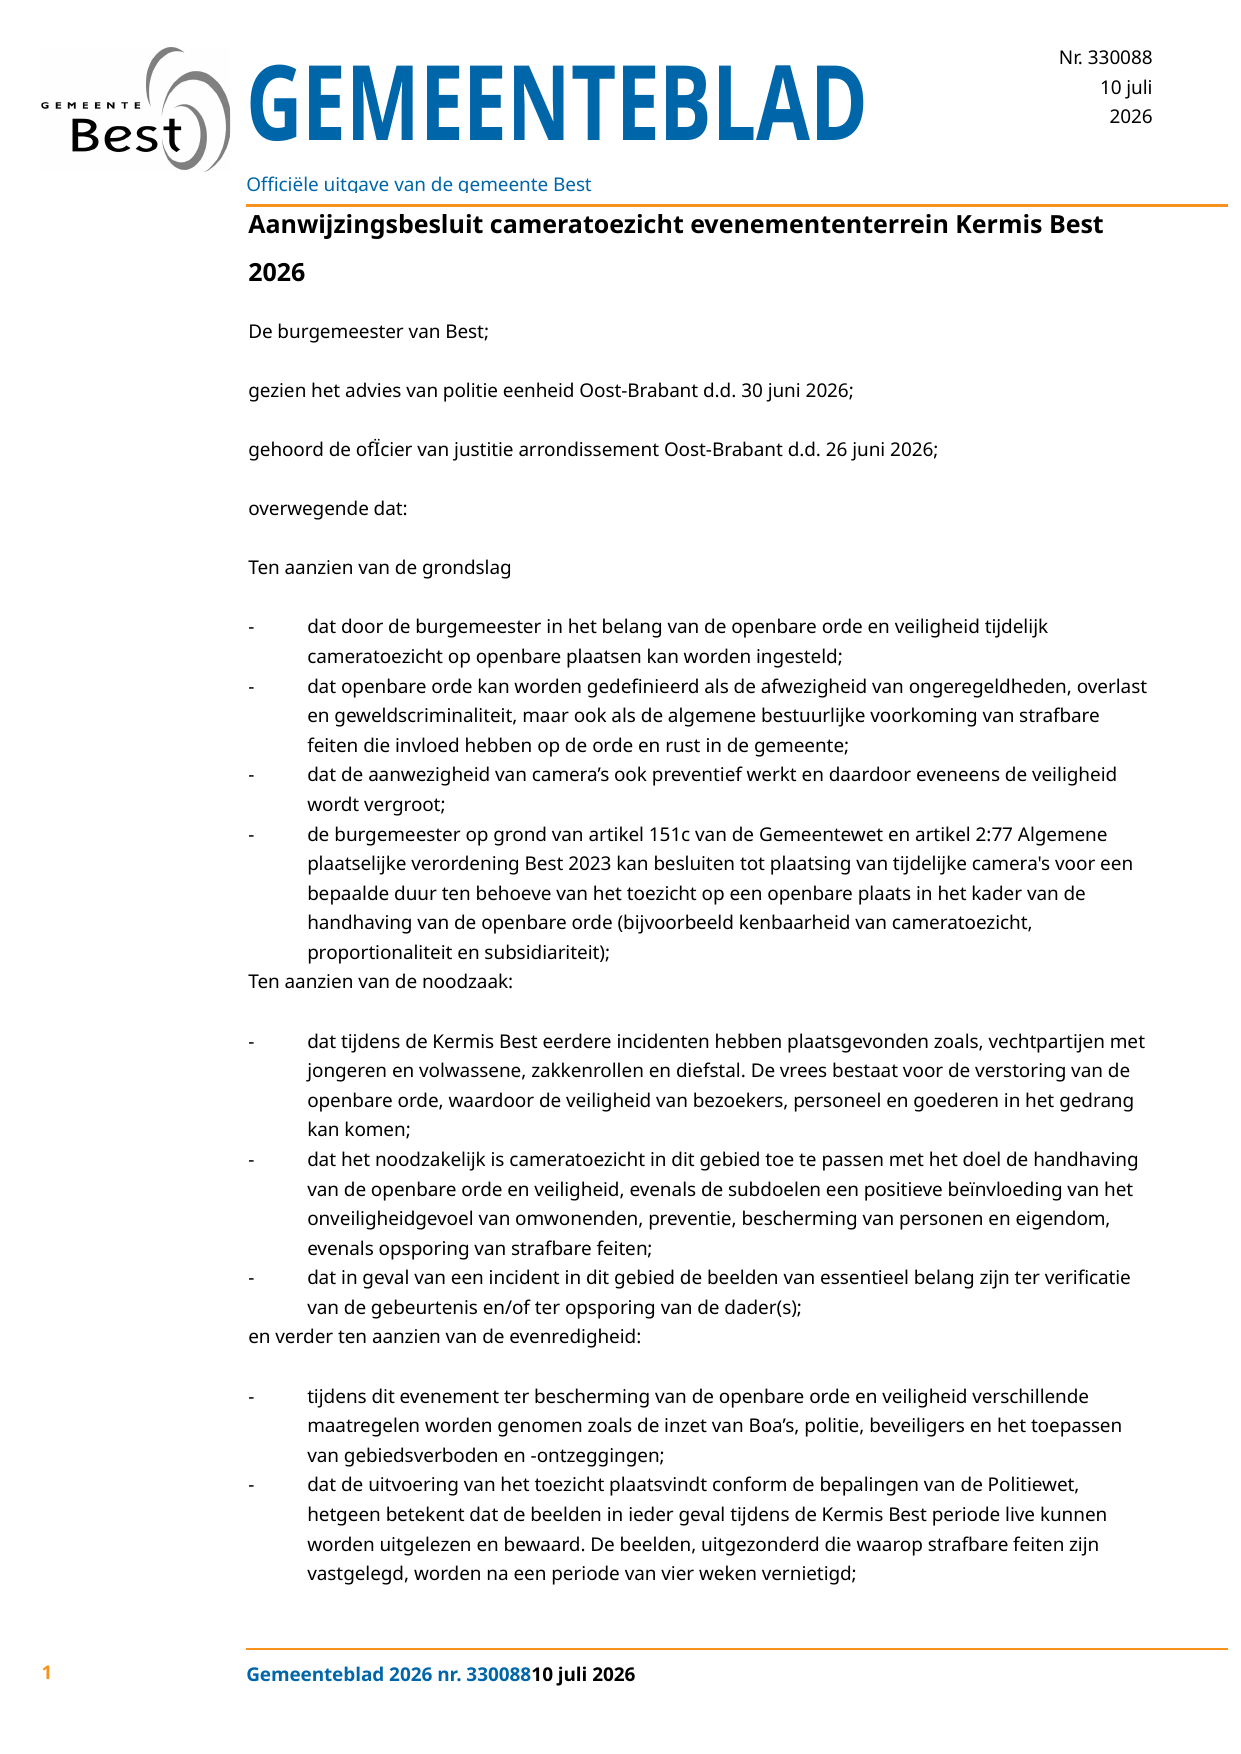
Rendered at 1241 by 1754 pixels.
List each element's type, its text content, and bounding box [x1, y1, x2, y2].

list tijdens dit evenement ter bescherming van de openbare orde en veiligheid verschillende maatregelen worden genomen zoals de inzet van Boa’s, politie, beveiligers en het toepassen van gebiedsverboden en -ontzeggingen; [248, 1383, 1152, 1468]
list dat de uitvoering van het toezicht plaatsvindt conform de bepalingen van de Politiewet, hetgeen betekent dat de beelden in ieder geval tijdens de Kermis Best periode live kunnen worden uitgelezen en bewaard. De beelden, uitgezonderd die waarop strafbare feiten zijn vastgelegd, worden na een periode van vier weken vernietigd; [248, 1472, 1152, 1586]
list dat door de burgemeester in het belang van de openbare orde en veiligheid tijdelijk cameratoezicht op openbare plaatsen kan worden ingesteld; [248, 614, 1152, 669]
text gezien het advies van politie eenheid Oost-Brabant d.d. 30 juni 2026; [248, 377, 1152, 403]
text en verder ten aanzien van de evenredigheid: [248, 1324, 1152, 1349]
text Aanwijzingsbesluit cameratoezicht evenemententerrein Kermis Best 2026 [248, 207, 1152, 288]
list dat de aanwezigheid van camera’s ook preventief werkt en daardoor eveneens de veiligheid wordt vergroot; [248, 762, 1152, 817]
text Ten aanzien van de noodzaak: [248, 969, 1152, 994]
list dat tijdens de Kermis Best eerdere incidenten hebben plaatsgevonden zoals, vechtpartijen met jongeren en volwassene, zakkenrollen en diefstal. De vrees bestaat voor de verstoring van de openbare orde, waardoor de veiligheid van bezoekers, personeel en goederen in het gedrang kan komen; [248, 1028, 1152, 1142]
text Ten aanzien van de grondslag [248, 554, 1152, 580]
text De burgemeester van Best; [248, 318, 1152, 344]
list dat openbare orde kan worden gedefinieerd als de afwezigheid van ongeregeldheden, overlast en geweldscriminaliteit, maar ook als de algemene bestuurlijke voorkoming van strafbare feiten die invloed hebben op de orde en rust in de gemeente; [248, 673, 1152, 758]
list dat in geval van een incident in dit gebied de beelden van essentieel belang zijn ter verificatie van de gebeurtenis en/of ter opsporing van de dader(s); [248, 1264, 1152, 1320]
list de burgemeester op grond van artikel 151c van de Gemeentewet en artikel 2:77 Algemene plaatselijke verordening Best 2023 kan besluiten tot plaatsing van tijdelijke camera's voor een bepaalde duur ten behoeve van het toezicht op een openbare plaats in het kader van de handhaving van de openbare orde (bijvoorbeeld kenbaarheid van cameratoezicht, proportionaliteit en subsidiariteit); [248, 821, 1152, 965]
list dat het noodzakelijk is cameratoezicht in dit gebied toe te passen met het doel de handhaving van de openbare orde en veiligheid, evenals de subdoelen een positieve beïnvloeding van het onveiligheidgevoel van omwonenden, preventie, bescherming van personen en eigendom, evenals opsporing van strafbare feiten; [248, 1146, 1152, 1261]
text overwegende dat: [248, 495, 1152, 521]
picture [41, 47, 231, 172]
text gehoord de ofÏcier van justitie arrondissement Oost-Brabant d.d. 26 juni 2026; [248, 436, 1152, 462]
